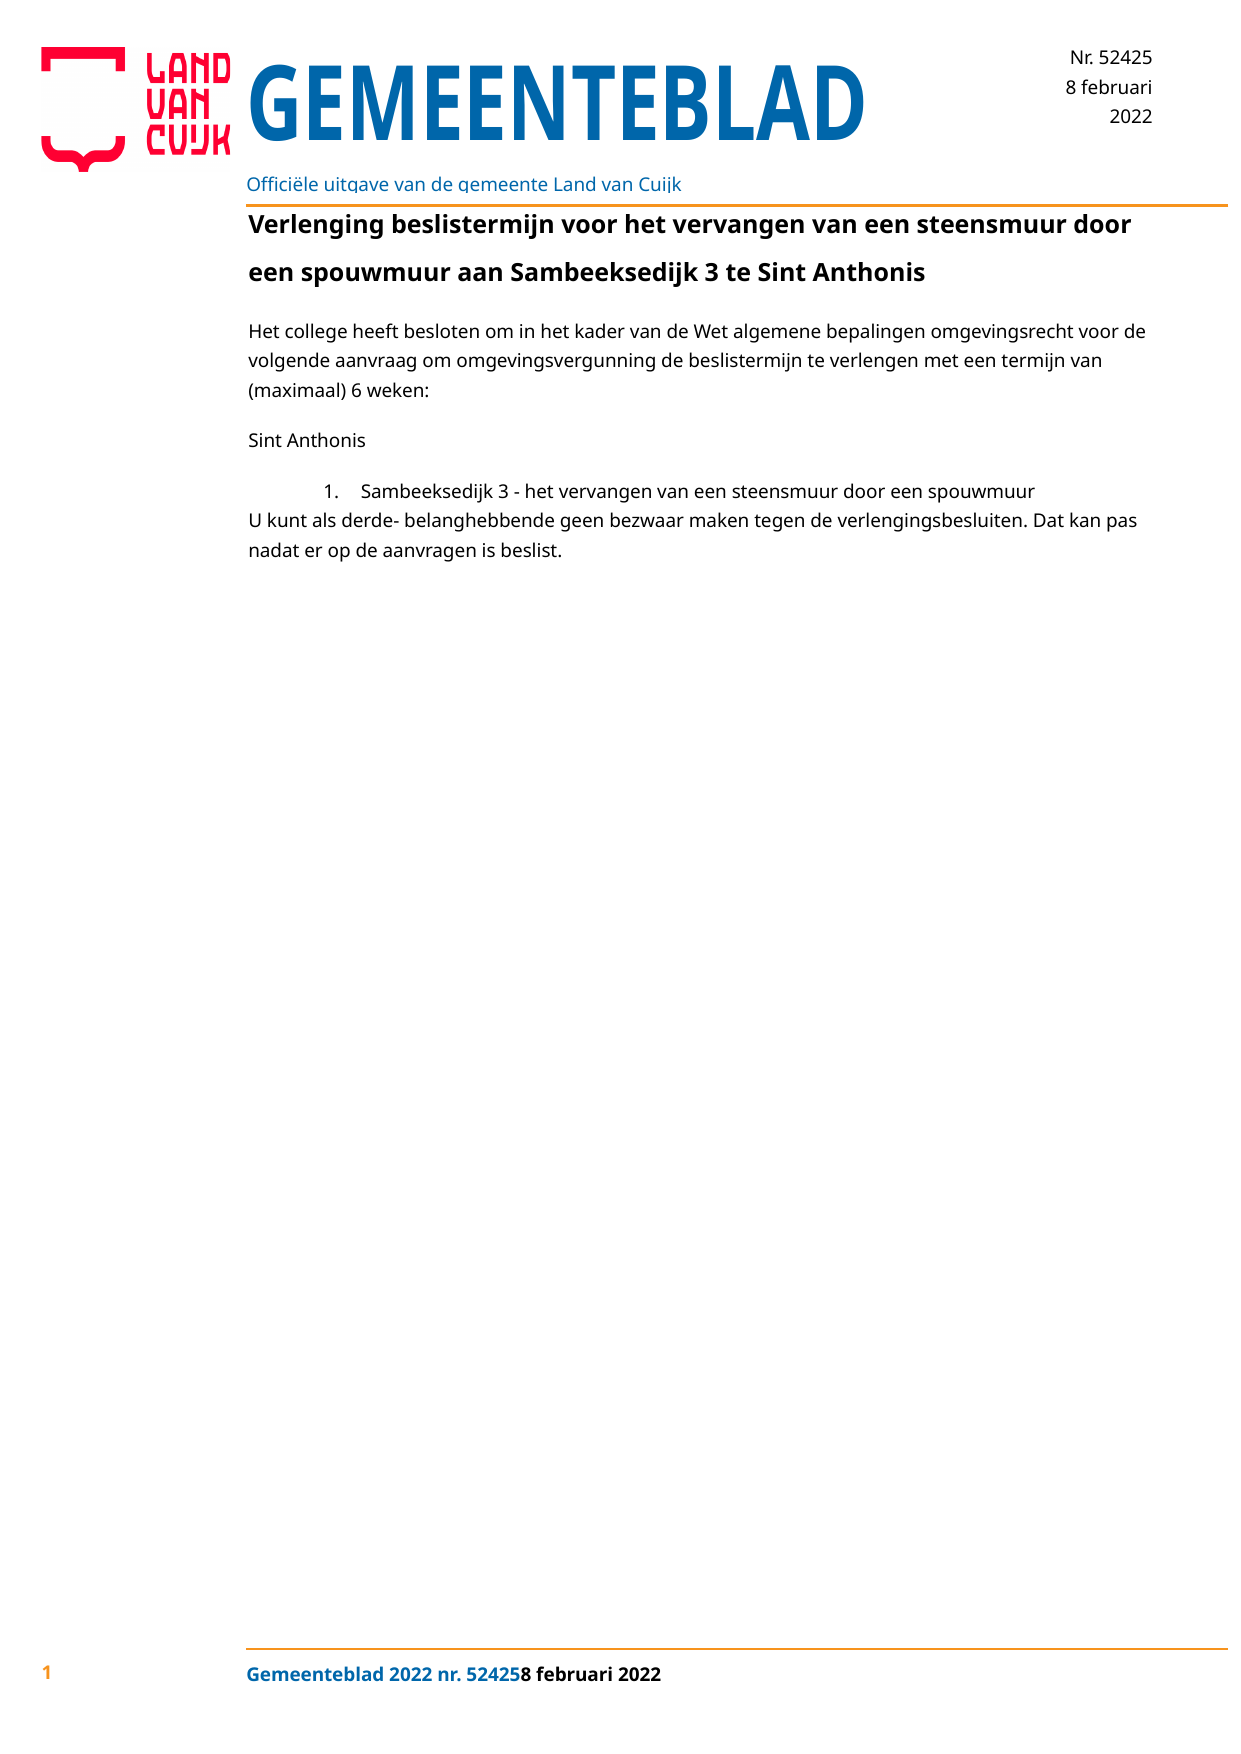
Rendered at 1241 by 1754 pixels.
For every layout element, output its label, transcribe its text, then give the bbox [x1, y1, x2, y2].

text Het college heeft besloten om in het kader van de Wet algemene bepalingen omgevingsrecht voor de volgende aanvraag om omgevingsvergunning de beslistermijn te verlengen met een termijn van (maximaal) 6 weken: [248, 318, 1152, 403]
text U kunt als derde- belanghebbende geen bezwaar maken tegen de verlengingsbesluiten. Dat kan pas nadat er op de aanvragen is beslist. [248, 507, 1152, 563]
text Sint Anthonis [248, 427, 1152, 453]
text Verlenging beslistermijn voor het vervangen van een steensmuur door een spouwmuur aan Sambeeksedijk 3 te Sint Anthonis [248, 207, 1152, 288]
picture [41, 47, 231, 172]
list Sambeeksedijk 3 - het vervangen van een steensmuur door een spouwmuur [323, 478, 1152, 504]
